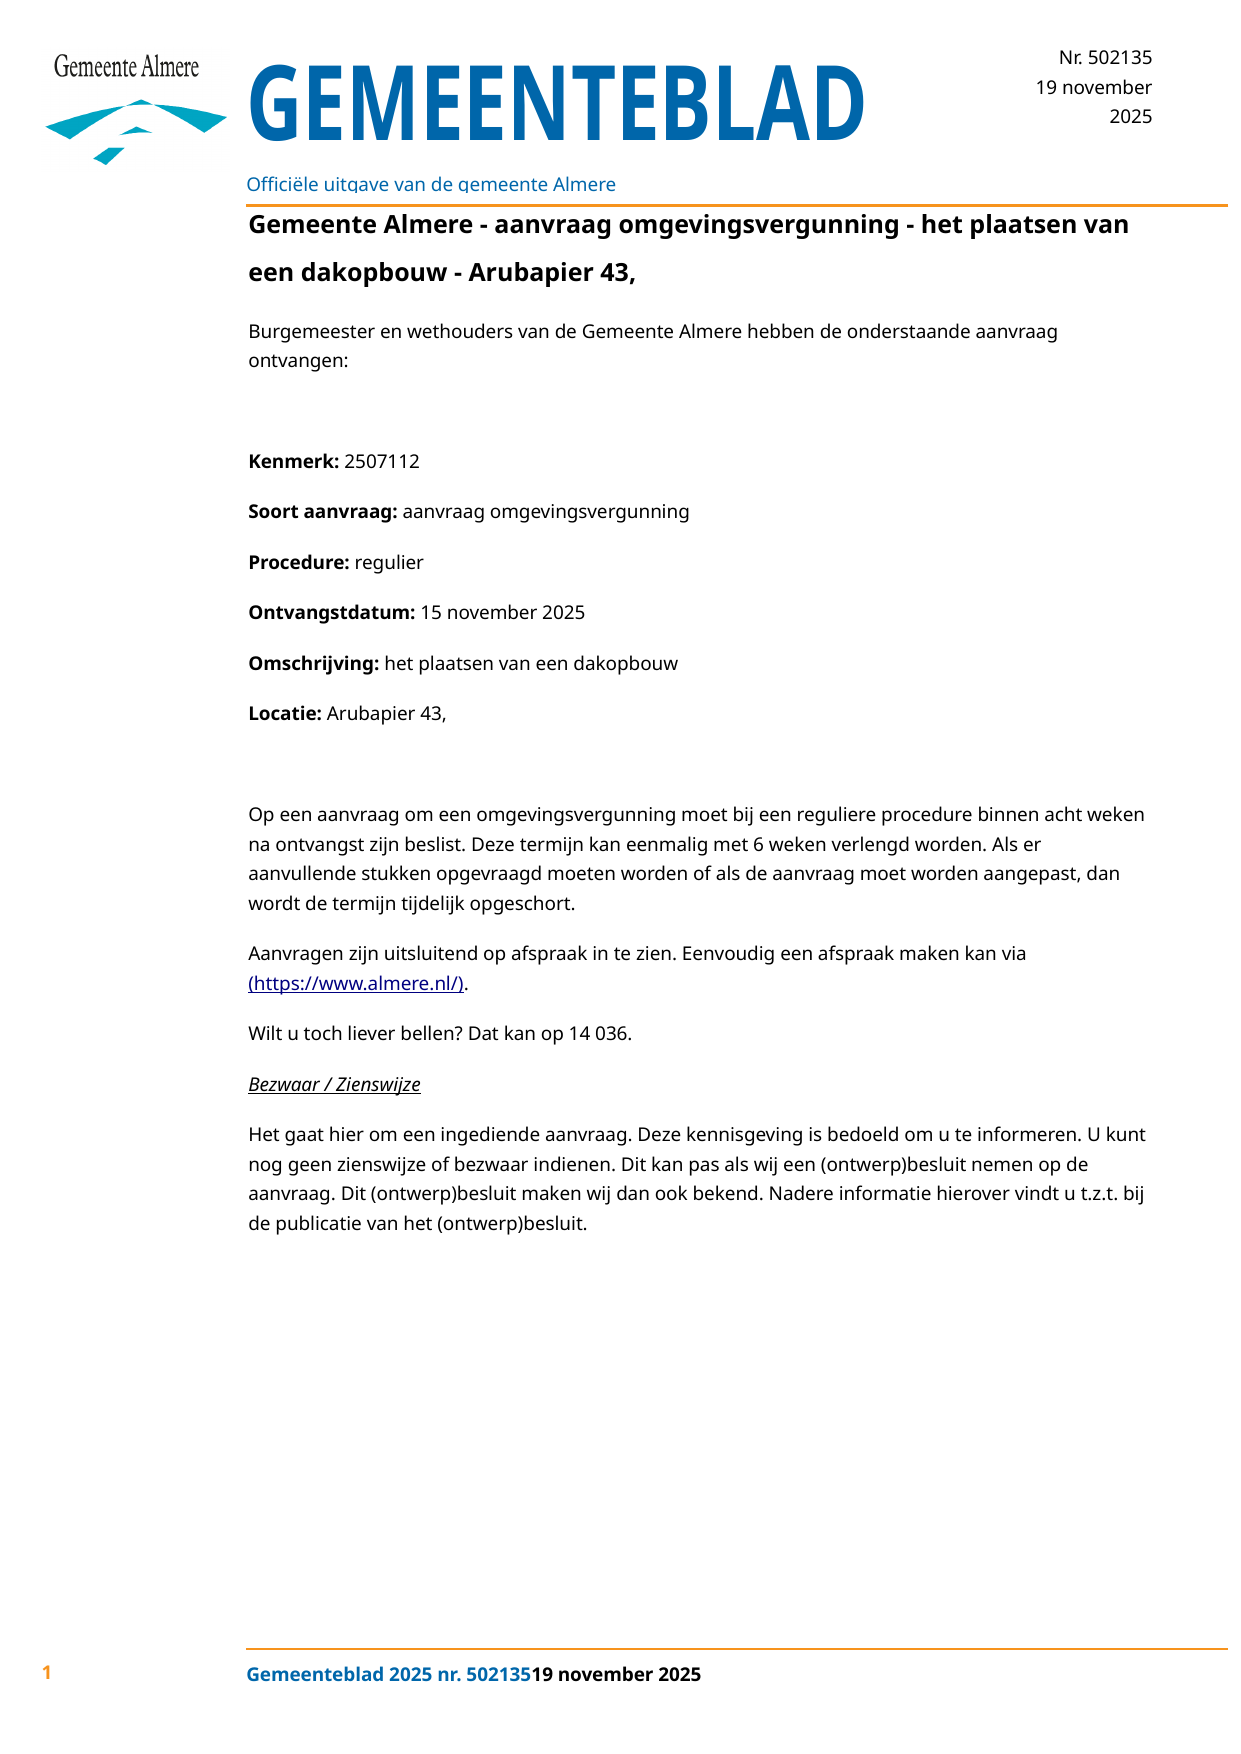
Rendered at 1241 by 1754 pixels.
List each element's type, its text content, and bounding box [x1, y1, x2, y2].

text Gemeente Almere - aanvraag omgevingsvergunning - het plaatsen van een dakopbouw - Arubapier 43, [248, 207, 1152, 288]
text Soort aanvraag: aanvraag omgevingsvergunning [248, 499, 1152, 524]
text Bezwaar / Zienswijze [248, 1071, 1152, 1097]
picture [41, 47, 231, 172]
text Kenmerk: 2507112 [248, 448, 1152, 474]
text Ontvangstdatum: 15 november 2025 [248, 599, 1152, 625]
text Burgemeester en wethouders van de Gemeente Almere hebben de onderstaande aanvraag ontvangen: [248, 318, 1152, 373]
text Het gaat hier om een ingediende aanvraag. Deze kennisgeving is bedoeld om u te informeren. U kunt nog geen zienswijze of bezwaar indienen. Dit kan pas als wij een (ontwerp)besluit nemen op de aanvraag. Dit (ontwerp)besluit maken wij dan ook bekend. Nadere informatie hierover vindt u t.z.t. bij de publicatie van het (ontwerp)besluit. [248, 1121, 1152, 1236]
text Locatie: Arubapier 43, [248, 700, 1152, 726]
text Wilt u toch liever bellen? Dat kan op 14 036. [248, 1020, 1152, 1046]
text Procedure: regulier [248, 549, 1152, 575]
text Omschrijving: het plaatsen van een dakopbouw [248, 650, 1152, 676]
text Op een aanvraag om een omgevingsvergunning moet bij een reguliere procedure binnen acht weken na ontvangst zijn beslist. Deze termijn kan eenmalig met 6 weken verlengd worden. Als er aanvullende stukken opgevraagd moeten worden of als de aanvraag moet worden aangepast, dan wordt de termijn tijdelijk opgeschort. [248, 801, 1152, 916]
text Aanvragen zijn uitsluitend op afspraak in te zien. Eenvoudig een afspraak maken kan via (https://www.almere.nl/). [248, 940, 1152, 996]
